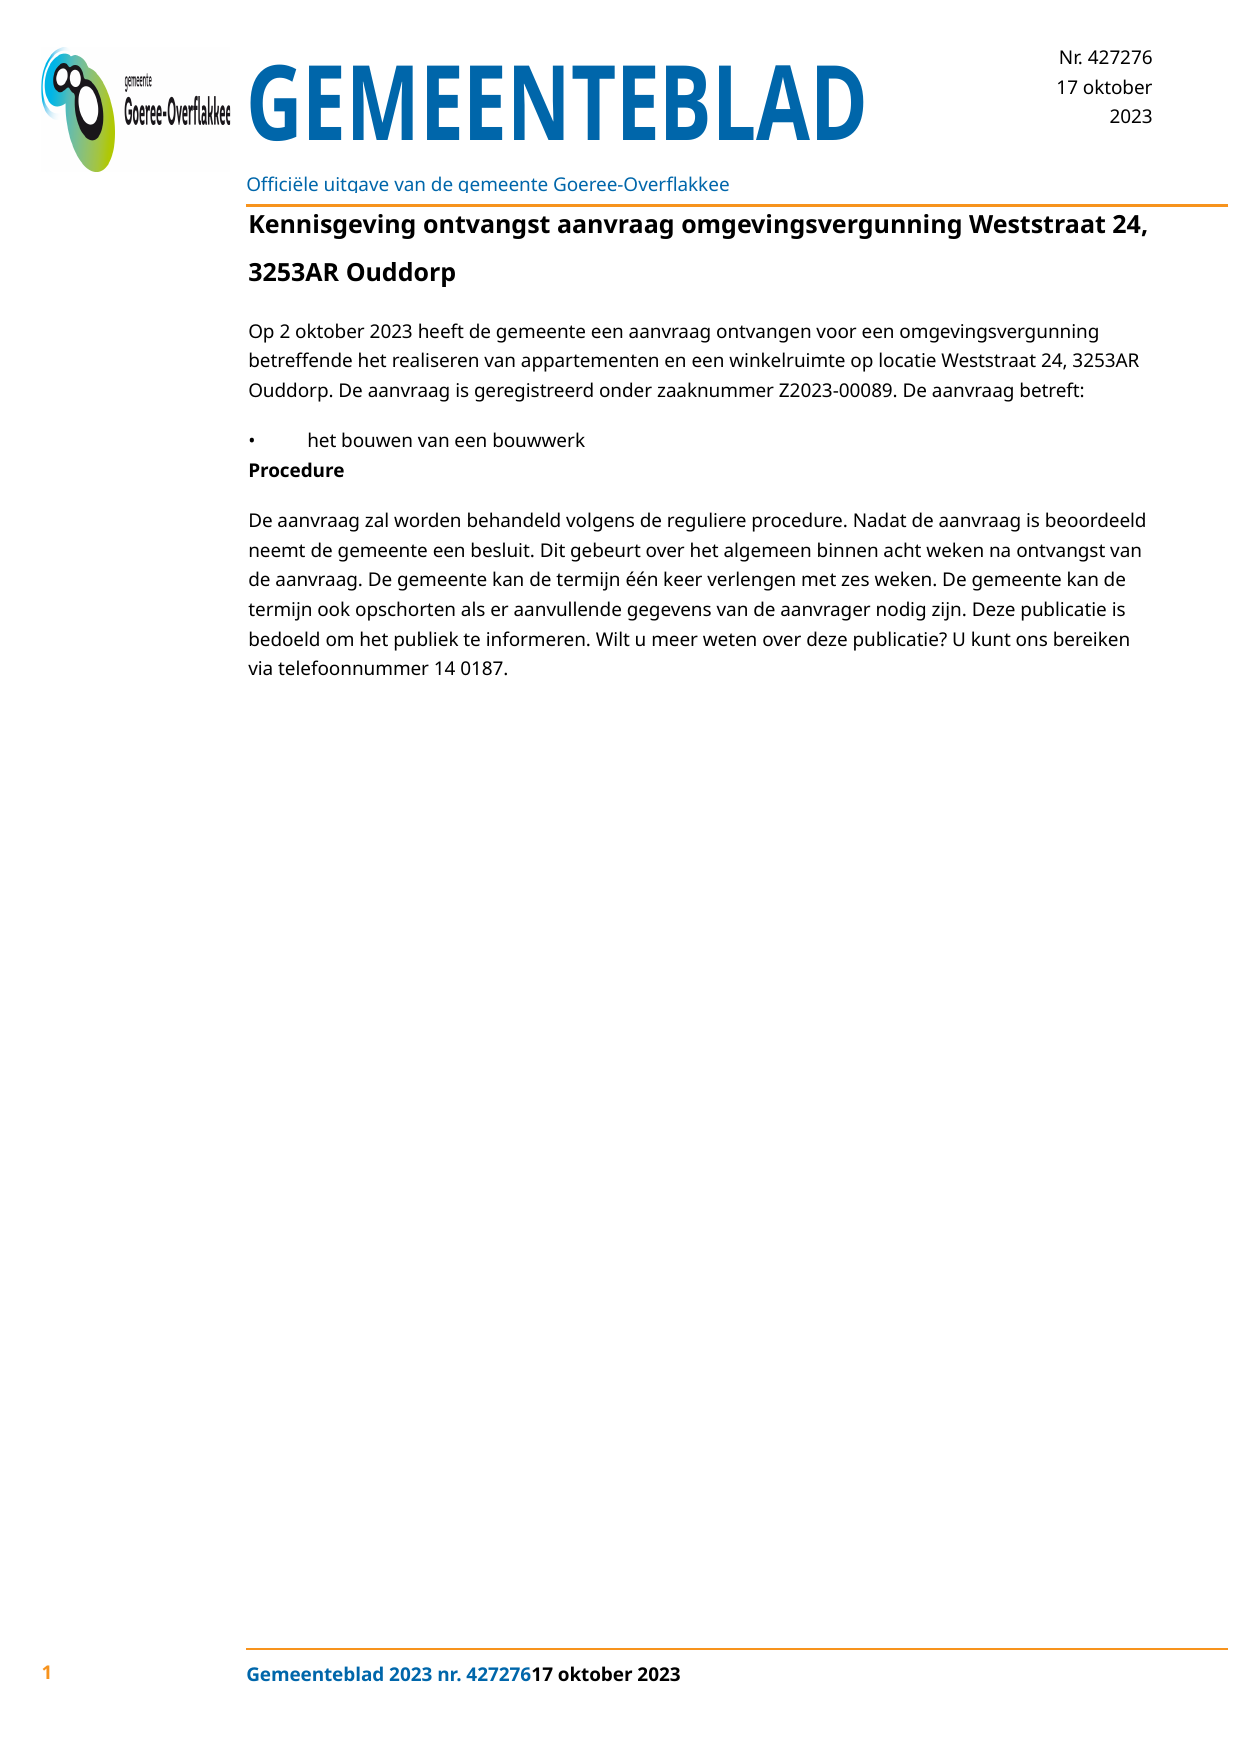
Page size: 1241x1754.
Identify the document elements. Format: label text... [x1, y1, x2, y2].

text De aanvraag zal worden behandeld volgens de reguliere procedure. Nadat de aanvraag is beoordeeld neemt de gemeente een besluit. Dit gebeurt over het algemeen binnen acht weken na ontvangst van de aanvraag. De gemeente kan de termijn één keer verlengen met zes weken. De gemeente kan de termijn ook opschorten als er aanvullende gegevens van de aanvrager nodig zijn. Deze publicatie is bedoeld om het publiek te informeren. Wilt u meer weten over deze publicatie? U kunt ons bereiken via telefoonnummer 14 0187. [248, 507, 1152, 681]
picture [41, 47, 231, 172]
text Procedure [248, 457, 1152, 483]
text Op 2 oktober 2023 heeft de gemeente een aanvraag ontvangen voor een omgevingsvergunning betreffende het realiseren van appartementen en een winkelruimte op locatie Weststraat 24, 3253AR Ouddorp. De aanvraag is geregistreerd onder zaaknummer Z2023-00089. De aanvraag betreft: [248, 318, 1152, 403]
list het bouwen van een bouwwerk [248, 427, 1152, 453]
text Kennisgeving ontvangst aanvraag omgevingsvergunning Weststraat 24, 3253AR Ouddorp [248, 207, 1152, 288]
